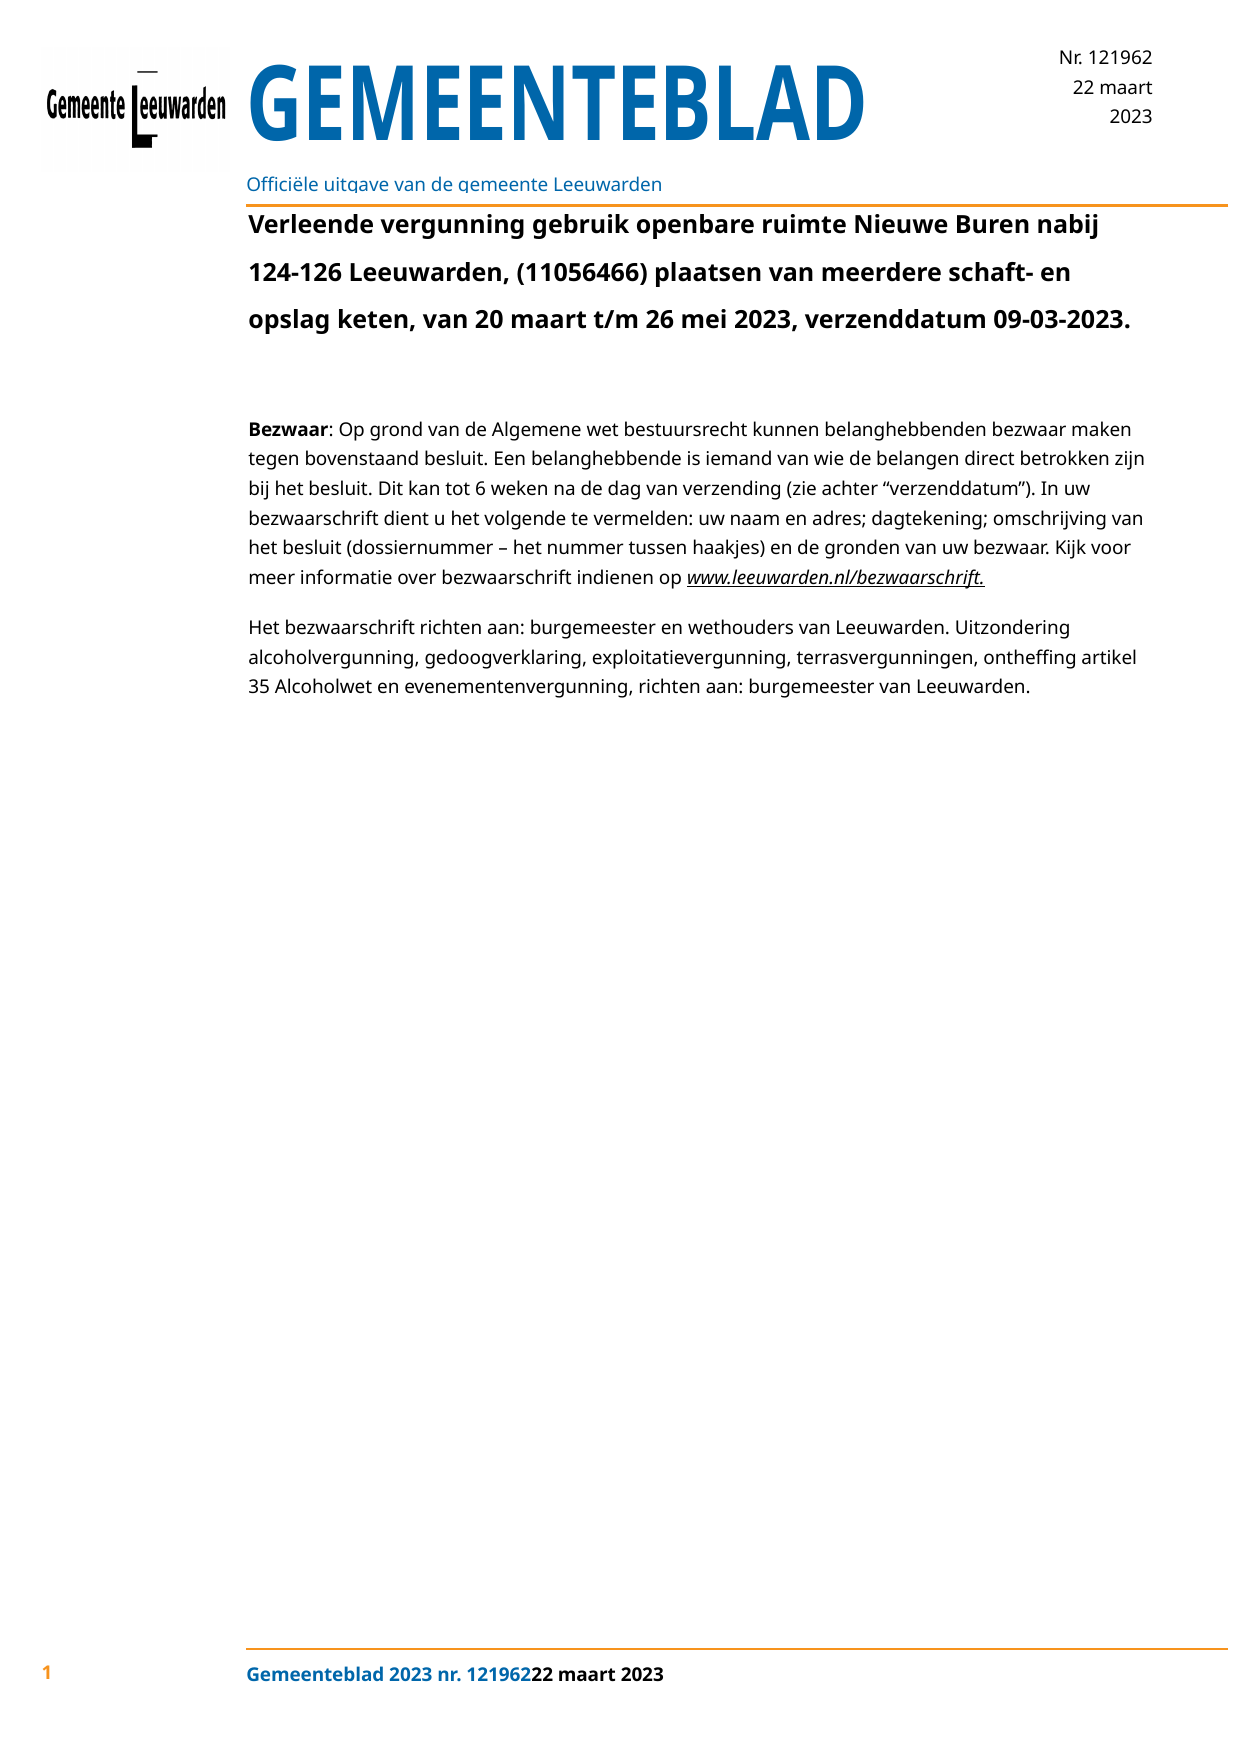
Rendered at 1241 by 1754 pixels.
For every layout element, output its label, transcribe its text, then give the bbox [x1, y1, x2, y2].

text Bezwaar: Op grond van de Algemene wet bestuursrecht kunnen belanghebbenden bezwaar maken tegen bovenstaand besluit. Een belanghebbende is iemand van wie de belangen direct betrokken zijn bij het besluit. Dit kan tot 6 weken na de dag van verzending (zie achter “verzenddatum”). In uw bezwaarschrift dient u het volgende te vermelden: uw naam en adres; dagtekening; omschrijving van het besluit (dossiernummer – het nummer tussen haakjes) en de gronden van uw bezwaar. Kijk voor meer informatie over bezwaarschrift indienen op www.leeuwarden.nl/bezwaarschrift. [248, 416, 1152, 589]
text Verleende vergunning gebruik openbare ruimte Nieuwe Buren nabij 124-126 Leeuwarden, (11056466) plaatsen van meerdere schaft- en opslag keten, van 20 maart t/m 26 mei 2023, verzenddatum 09-03-2023. [248, 207, 1152, 336]
text Het bezwaarschrift richten aan: burgemeester en wethouders van Leeuwarden. Uitzondering alcoholvergunning, gedoogverklaring, exploitatievergunning, terrasvergunningen, ontheffing artikel 35 Alcoholwet en evenementenvergunning, richten aan: burgemeester van Leeuwarden. [248, 614, 1152, 699]
picture [41, 47, 231, 172]
